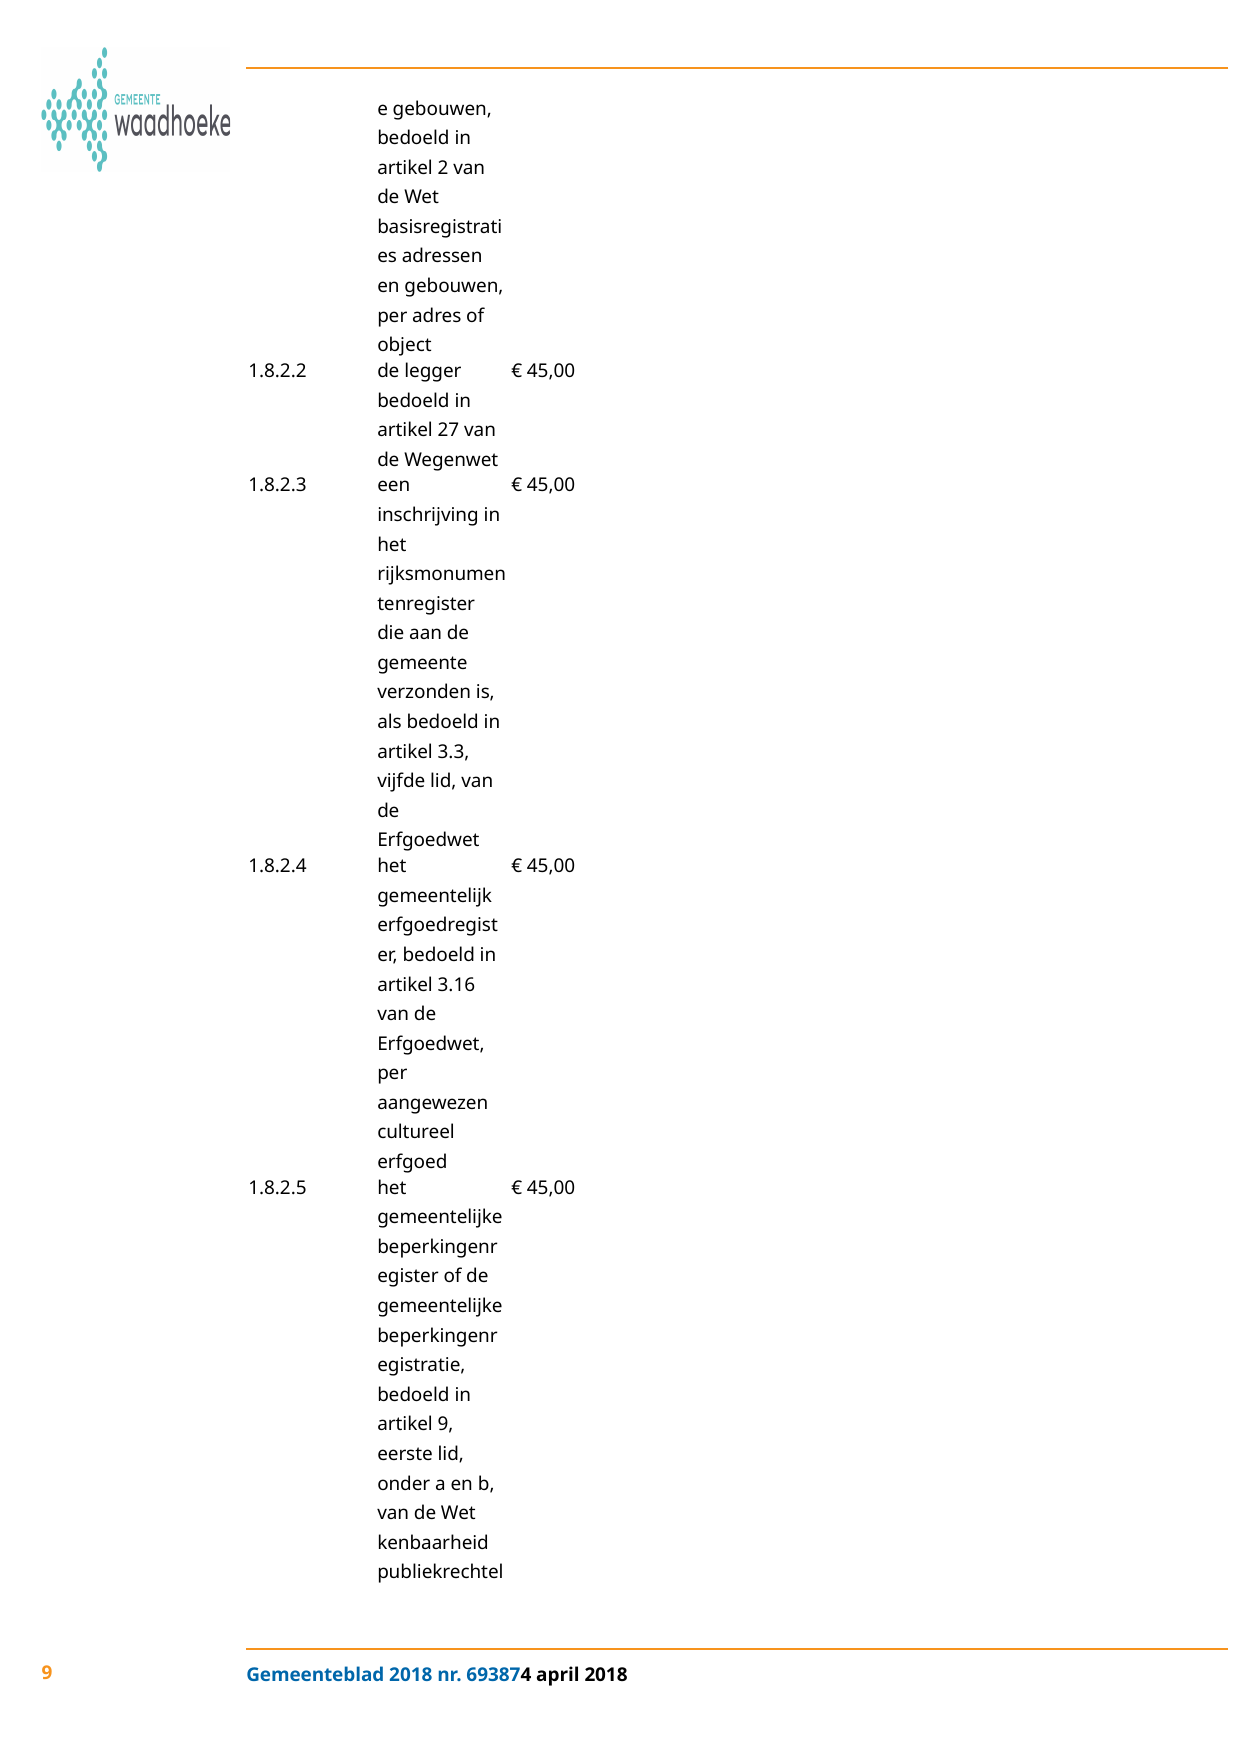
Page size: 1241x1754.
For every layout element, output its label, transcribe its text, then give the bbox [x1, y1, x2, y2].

table_cell het gemeentelijk erfgoedregister, bedoeld in artikel 3.16 van de Erfgoedwet, per aangewezen cultureel erfgoed [377, 853, 506, 1174]
table_cell [248, 95, 377, 357]
table_cell de legger bedoeld in artikel 27 van de Wegenwet [377, 357, 506, 472]
table_cell 1.8.2.2 [248, 357, 377, 472]
table_cell € 45,00 [506, 472, 635, 852]
table_cell € 45,00 [506, 357, 635, 472]
table_cell [506, 95, 635, 357]
table_cell 1.8.2.5 [248, 1174, 377, 1584]
table_cell een inschrijving in het rijksmonumentenregister die aan de gemeente verzonden is, als bedoeld in artikel 3.3, vijfde lid, van de Erfgoedwet [377, 472, 506, 852]
table_cell het gemeentelijke beperkingenregister of de gemeentelijke beperkingenregistratie, bedoeld in artikel 9, eerste lid, onder a en b, van de Wet kenbaarheid publiekrechtel [377, 1174, 506, 1584]
table_cell € 45,00 [506, 1174, 635, 1584]
table_cell 1.8.2.4 [248, 853, 377, 1174]
table_cell e gebouwen, bedoeld in artikel 2 van de Wet basisregistraties adressen en gebouwen, per adres of object [377, 95, 506, 357]
table_cell € 45,00 [506, 853, 635, 1174]
table_cell 1.8.2.3 [248, 472, 377, 852]
picture [41, 47, 231, 172]
